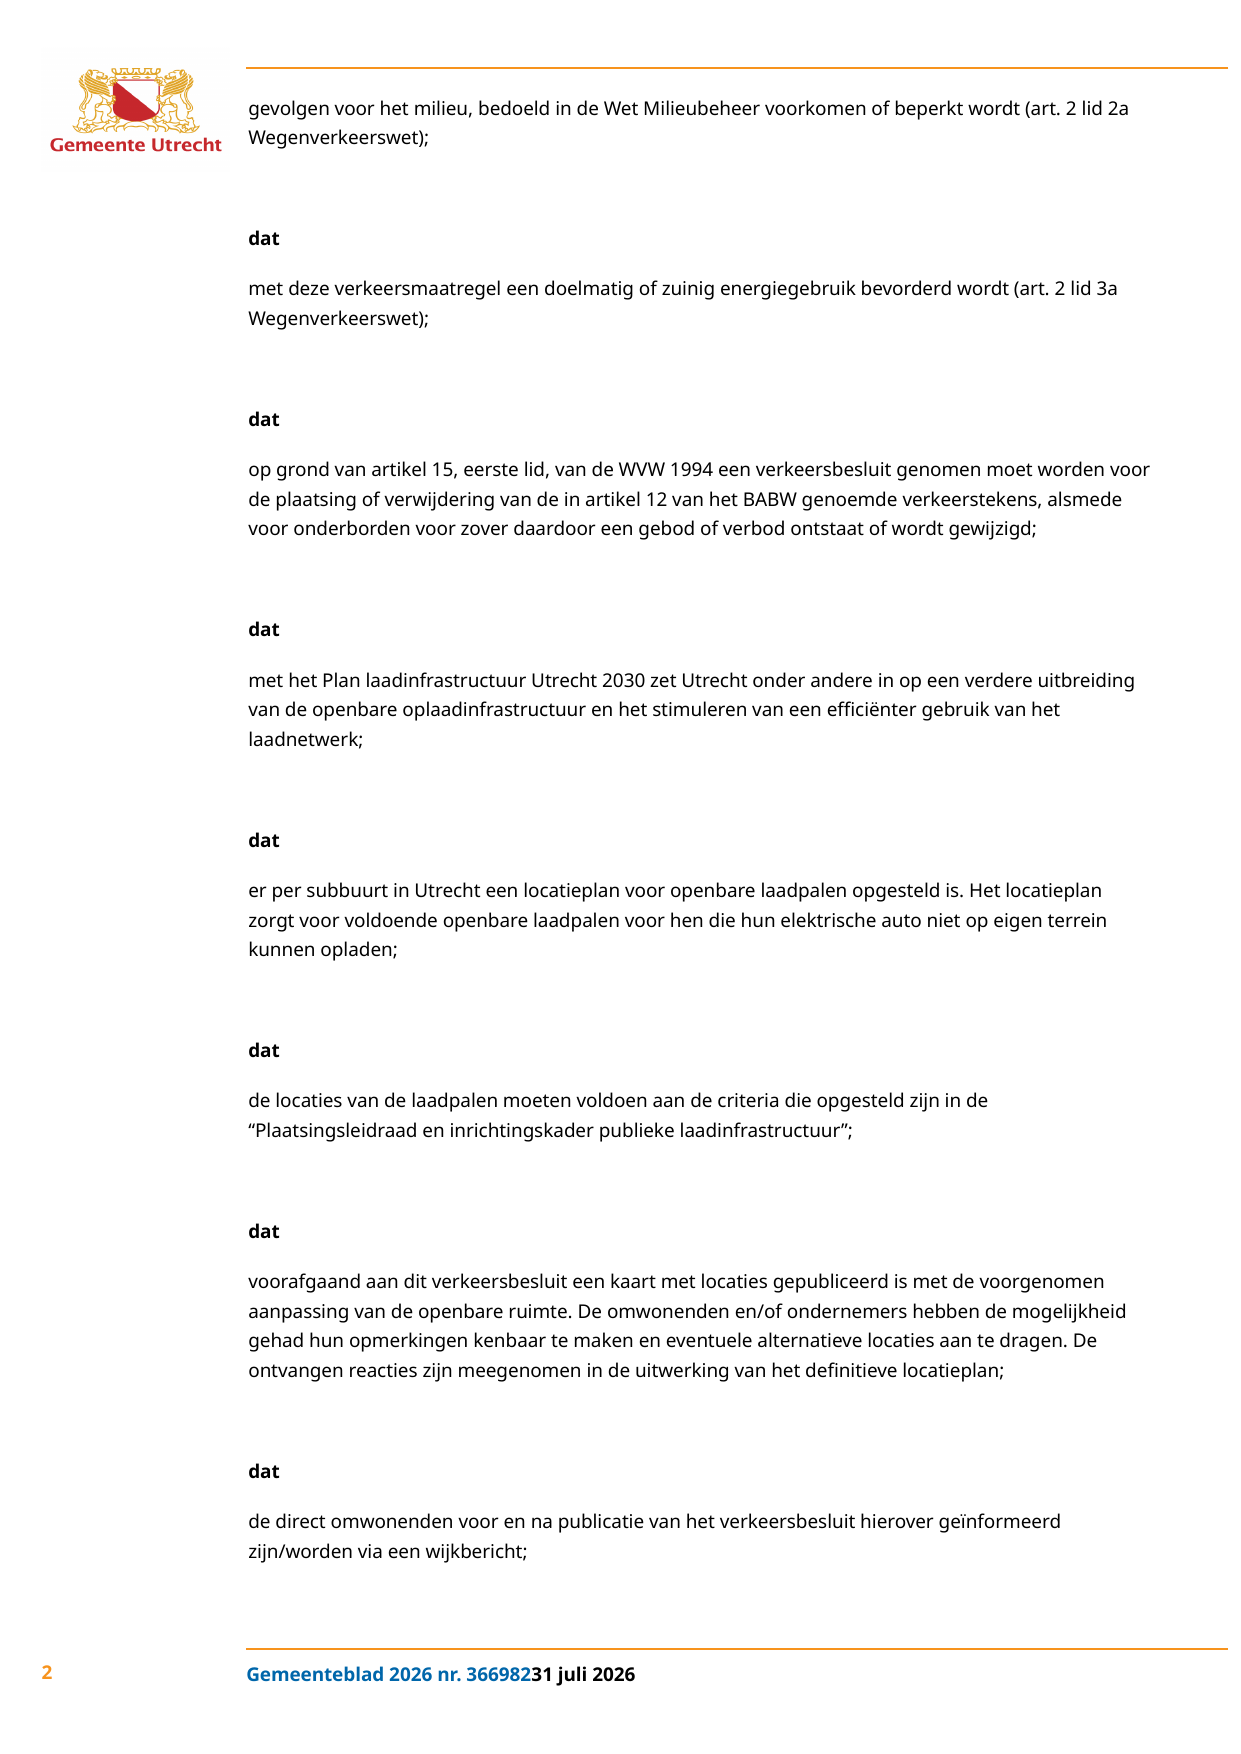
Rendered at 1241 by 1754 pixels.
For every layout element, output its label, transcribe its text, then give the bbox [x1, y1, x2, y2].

text er per subbuurt in Utrecht een locatieplan voor openbare laadpalen opgesteld is. Het locatieplan zorgt voor voldoende openbare laadpalen voor hen die hun elektrische auto niet op eigen terrein kunnen opladen; [248, 877, 1152, 962]
text dat [248, 225, 1152, 251]
text voorafgaand aan dit verkeersbesluit een kaart met locaties gepubliceerd is met de voorgenomen aanpassing van de openbare ruimte. De omwonenden en/of ondernemers hebben de mogelijkheid gehad hun opmerkingen kenbaar te maken en eventuele alternatieve locaties aan te dragen. De ontvangen reacties zijn meegenomen in de uitwerking van het definitieve locatieplan; [248, 1268, 1152, 1383]
text dat [248, 616, 1152, 642]
text dat [248, 406, 1152, 432]
text dat [248, 827, 1152, 853]
text dat [248, 1037, 1152, 1063]
text op grond van artikel 15, eerste lid, van de WVW 1994 een verkeersbesluit genomen moet worden voor de plaatsing of verwijdering van de in artikel 12 van het BABW genoemde verkeerstekens, alsmede voor onderborden voor zover daardoor een gebod of verbod ontstaat of wordt gewijzigd; [248, 456, 1152, 541]
text de direct omwonenden voor en na publicatie van het verkeersbesluit hierover geïnformeerd zijn/worden via een wijkbericht; [248, 1508, 1152, 1564]
picture [41, 47, 231, 172]
text de locaties van de laadpalen moeten voldoen aan de criteria die opgesteld zijn in de “Plaatsingsleidraad en inrichtingskader publieke laadinfrastructuur”; [248, 1088, 1152, 1143]
text met deze verkeersmaatregel een doelmatig of zuinig energiegebruik bevorderd wordt (art. 2 lid 3a Wegenverkeerswet); [248, 276, 1152, 331]
text dat [248, 1458, 1152, 1484]
text met het Plan laadinfrastructuur Utrecht 2030 zet Utrecht onder andere in op een verdere uitbreiding van de openbare oplaadinfrastructuur en het stimuleren van een efficiënter gebruik van het laadnetwerk; [248, 667, 1152, 752]
text dat [248, 1218, 1152, 1244]
text gevolgen voor het milieu, bedoeld in de Wet Milieubeheer voorkomen of beperkt wordt (art. 2 lid 2a Wegenverkeerswet); [248, 95, 1152, 150]
